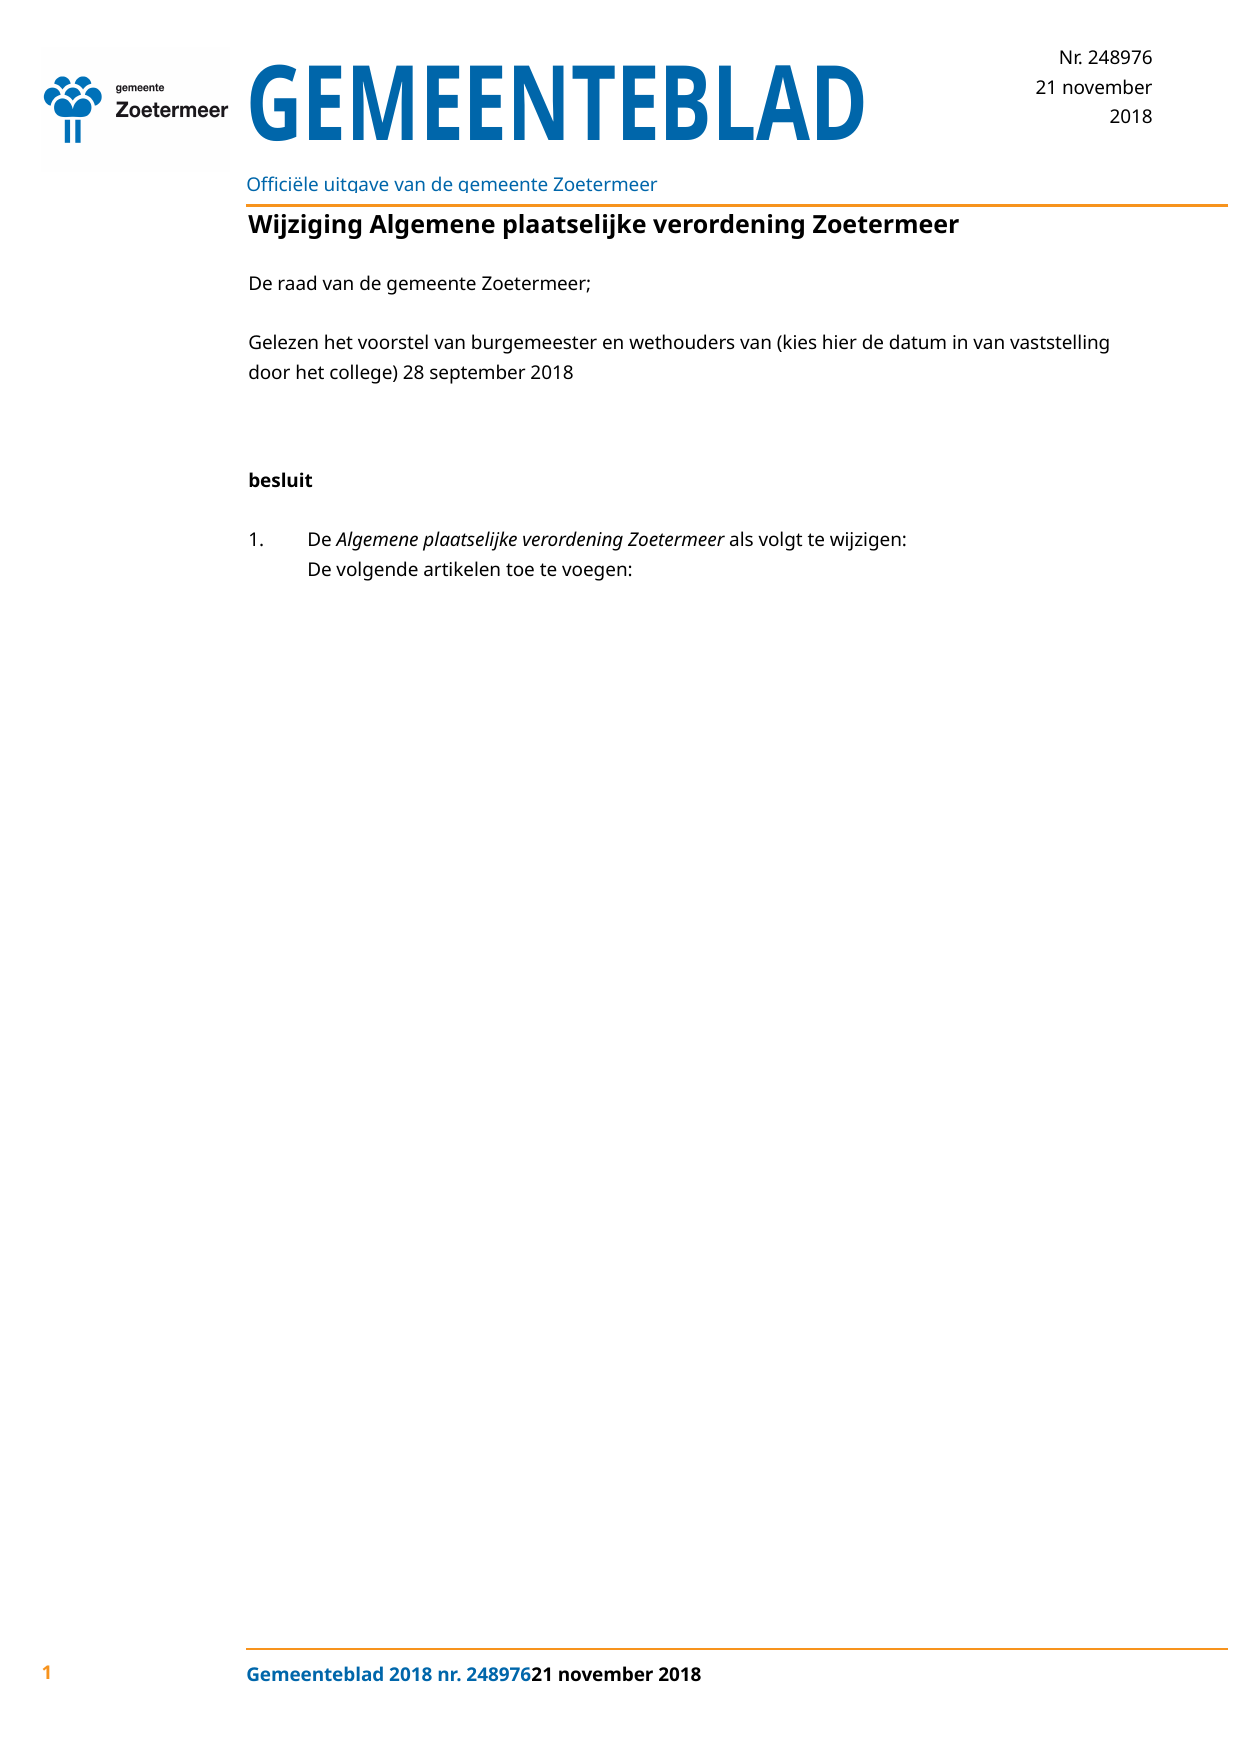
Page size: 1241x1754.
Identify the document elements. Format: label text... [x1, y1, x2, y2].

text Gelezen het voorstel van burgemeester en wethouders van (kies hier de datum in van vaststelling door het college) 28 september 2018 [248, 329, 1152, 385]
list De volgende artikelen toe te voegen: [248, 556, 1152, 582]
list De Algemene plaatselijke verordening Zoetermeer als volgt te wijzigen: [248, 527, 1152, 552]
text besluit [248, 467, 1152, 493]
text Wijziging Algemene plaatselijke verordening Zoetermeer [248, 207, 1152, 241]
text De raad van de gemeente Zoetermeer; [248, 270, 1152, 296]
picture [41, 47, 231, 172]
